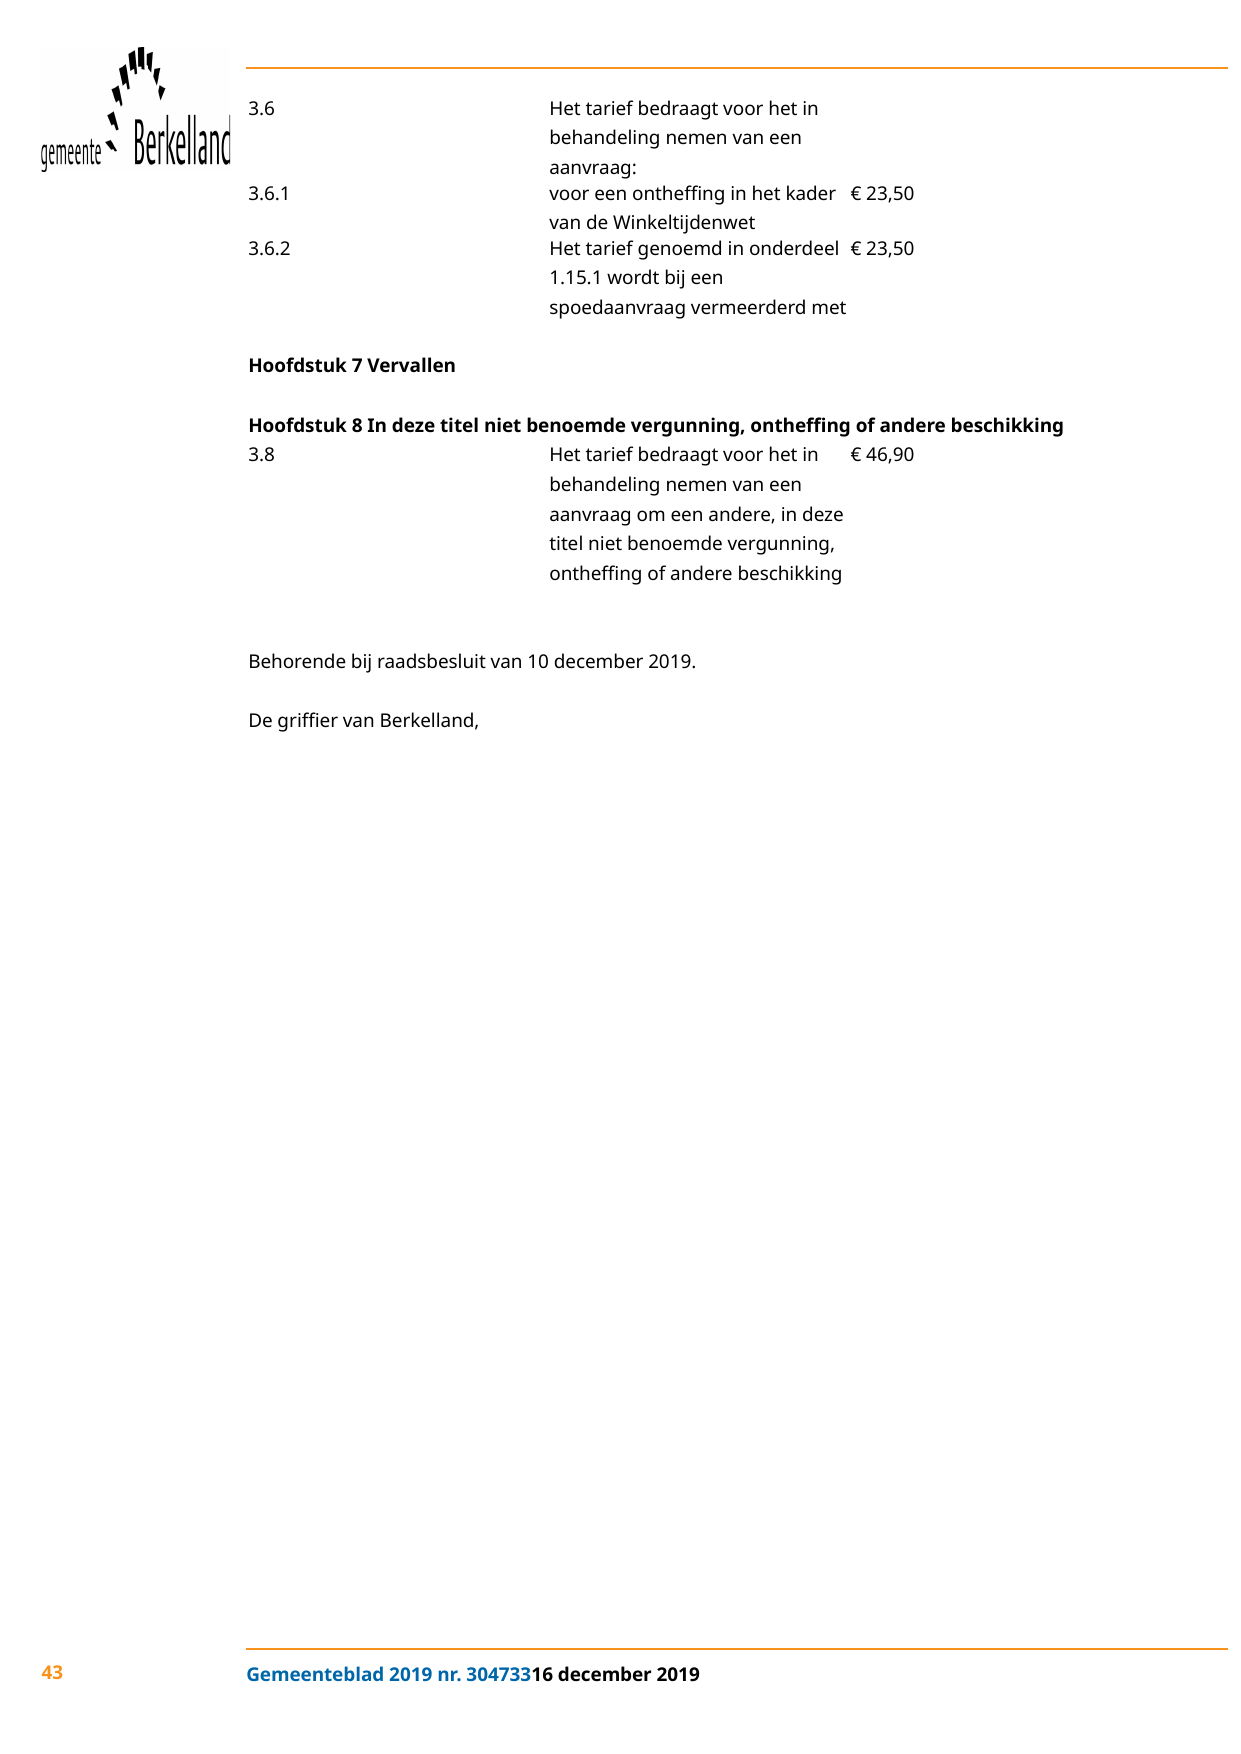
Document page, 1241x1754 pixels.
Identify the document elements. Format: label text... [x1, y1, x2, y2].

table_header [850, 95, 1152, 180]
table_cell voor een ontheffing in het kader van de Winkeltijdenwet [549, 180, 850, 235]
table_header Het tarief bedraagt voor het in behandeling nemen van een aanvraag om een andere, in deze titel niet benoemde vergunning, ontheffing of andere beschikking [549, 442, 850, 586]
text Hoofdstuk 8 In deze titel niet benoemde vergunning, ontheffing of andere beschikking [248, 412, 1152, 438]
text De griffier van Berkelland, [248, 707, 1152, 733]
table_cell € 23,50 [850, 180, 1152, 235]
text Behorende bij raadsbesluit van 10 december 2019. [248, 648, 1152, 674]
table_header Het tarief bedraagt voor het in behandeling nemen van een aanvraag: [549, 95, 850, 180]
picture [41, 47, 231, 172]
text Hoofdstuk 7 Vervallen [248, 353, 1152, 378]
table_header 3.8 [248, 442, 549, 586]
table_header 3.6 [248, 95, 549, 180]
table_cell 3.6.2 [248, 235, 549, 320]
table_cell 3.6.1 [248, 180, 549, 235]
table_cell € 23,50 [850, 235, 1152, 320]
table_cell Het tarief genoemd in onderdeel 1.15.1 wordt bij een spoedaanvraag vermeerderd met [549, 235, 850, 320]
table_header € 46,90 [850, 442, 1152, 586]
